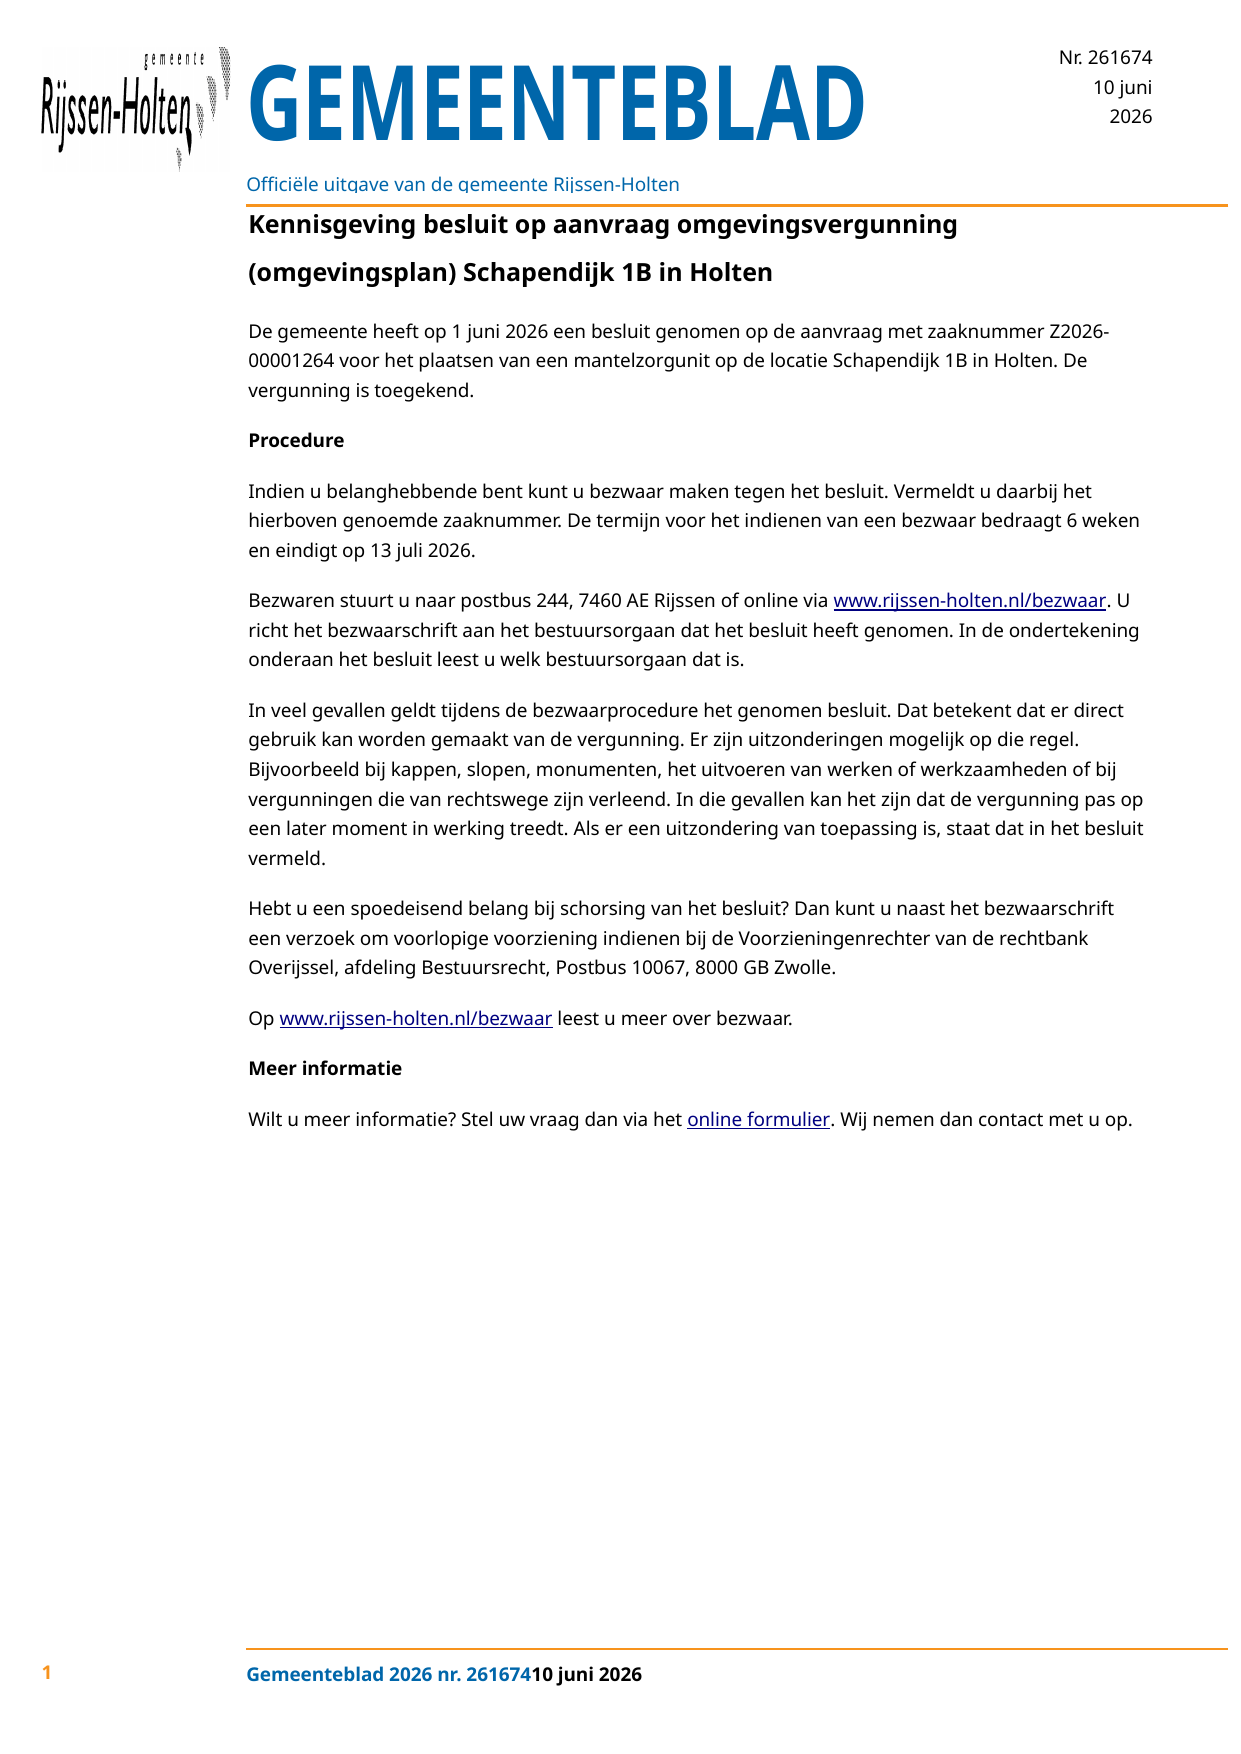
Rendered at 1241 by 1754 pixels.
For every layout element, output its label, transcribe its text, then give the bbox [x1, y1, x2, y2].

text Kennisgeving besluit op aanvraag omgevingsvergunning (omgevingsplan) Schapendijk 1B in Holten [248, 207, 1152, 288]
text De gemeente heeft op 1 juni 2026 een besluit genomen op de aanvraag met zaaknummer Z2026-00001264 voor het plaatsen van een mantelzorgunit op de locatie Schapendijk 1B in Holten. De vergunning is toegekend. [248, 318, 1152, 403]
text In veel gevallen geldt tijdens de bezwaarprocedure het genomen besluit. Dat betekent dat er direct gebruik kan worden gemaakt van de vergunning. Er zijn uitzonderingen mogelijk op die regel. Bijvoorbeeld bij kappen, slopen, monumenten, het uitvoeren van werken of werkzaamheden of bij vergunningen die van rechtswege zijn verleend. In die gevallen kan het zijn dat de vergunning pas op een later moment in werking treedt. Als er een uitzondering van toepassing is, staat dat in het besluit vermeld. [248, 697, 1152, 871]
picture [41, 47, 231, 172]
text Meer informatie [248, 1055, 1152, 1081]
text Op www.rijssen-holten.nl/bezwaar leest u meer over bezwaar. [248, 1005, 1152, 1031]
text Indien u belanghebbende bent kunt u bezwaar maken tegen het besluit. Vermeldt u daarbij het hierboven genoemde zaaknummer. De termijn voor het indienen van een bezwaar bedraagt 6 weken en eindigt op 13 juli 2026. [248, 478, 1152, 563]
text Wilt u meer informatie? Stel uw vraag dan via het online formulier. Wij nemen dan contact met u op. [248, 1106, 1152, 1132]
text Procedure [248, 427, 1152, 453]
text Hebt u een spoedeisend belang bij schorsing van het besluit? Dan kunt u naast het bezwaarschrift een verzoek om voorlopige voorziening indienen bij de Voorzieningenrechter van de rechtbank Overijssel, afdeling Bestuursrecht, Postbus 10067, 8000 GB Zwolle. [248, 895, 1152, 980]
text Bezwaren stuurt u naar postbus 244, 7460 AE Rijssen of online via www.rijssen-holten.nl/bezwaar. U richt het bezwaarschrift aan het bestuursorgaan dat het besluit heeft genomen. In de ondertekening onderaan het besluit leest u welk bestuursorgaan dat is. [248, 587, 1152, 672]
